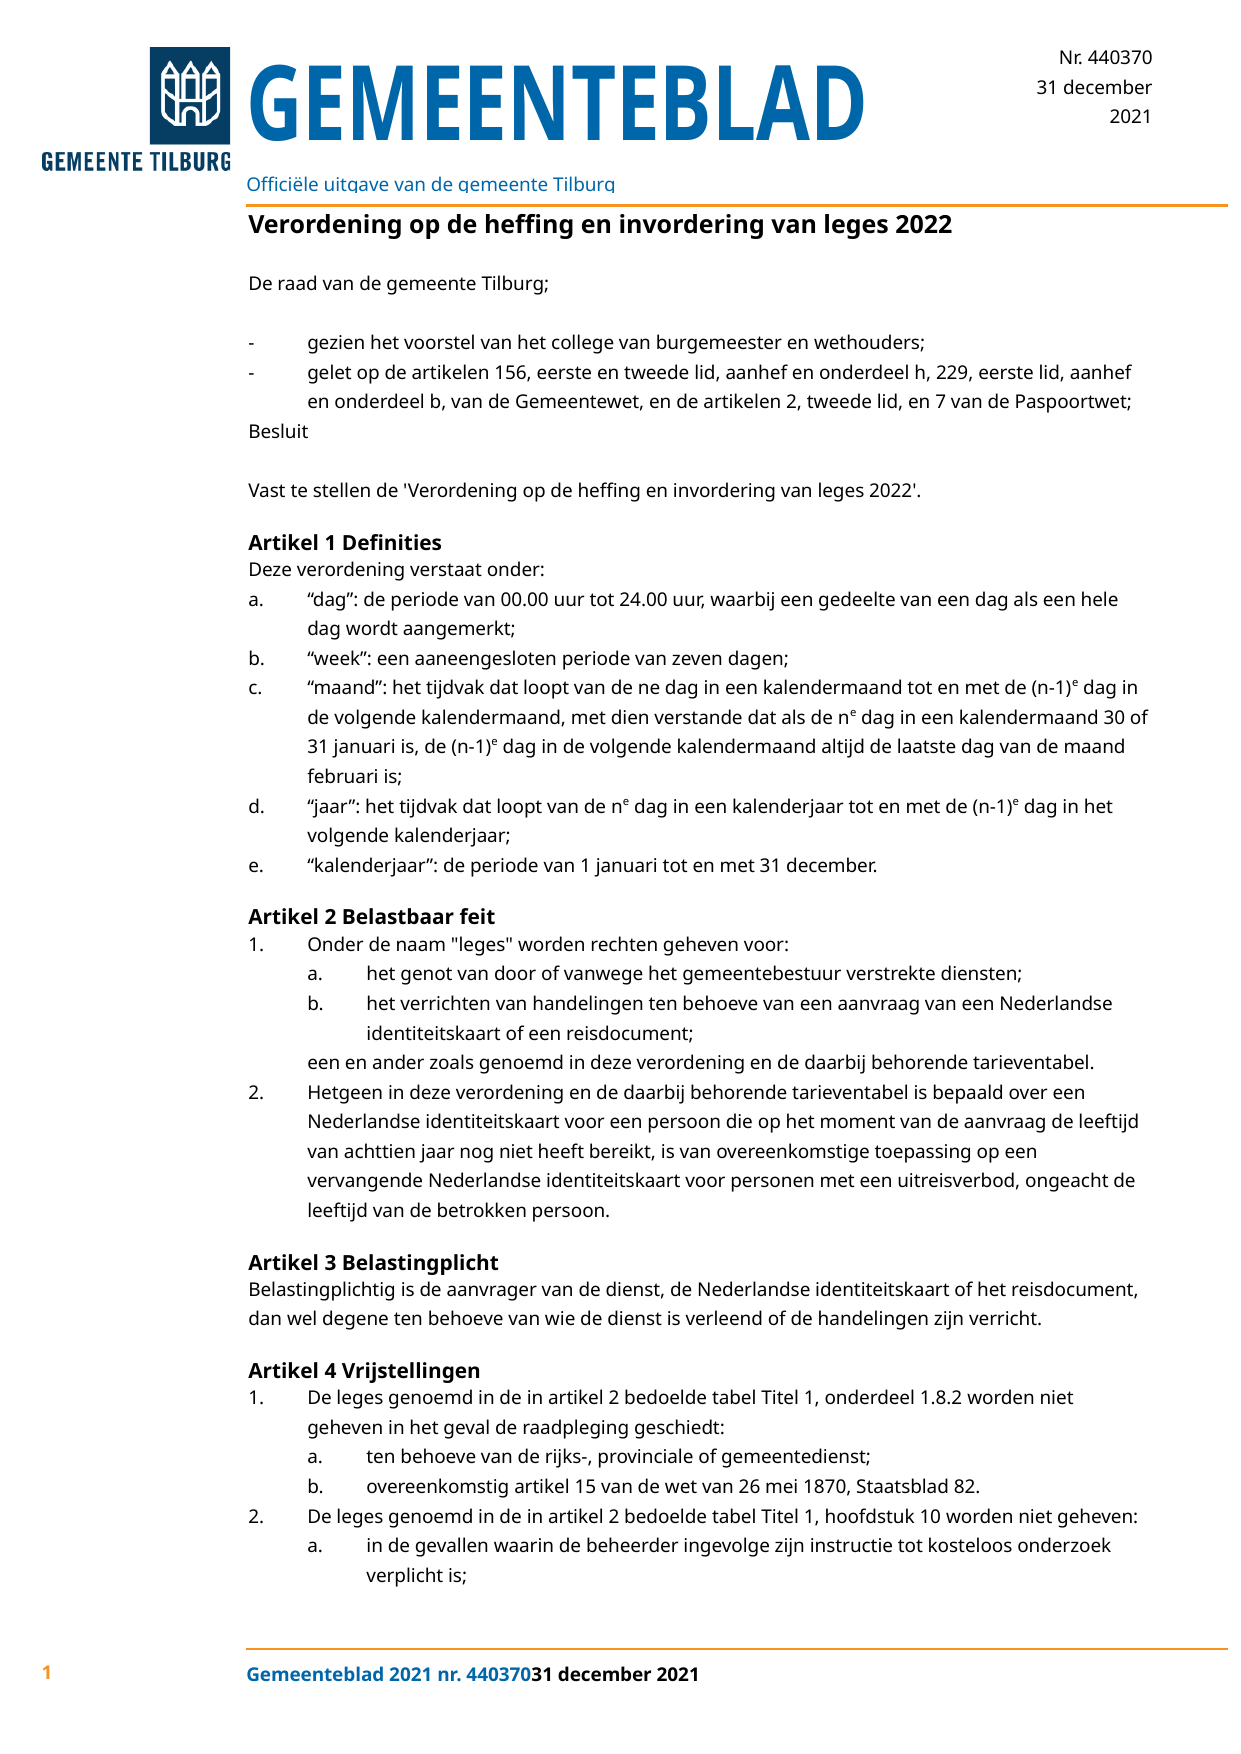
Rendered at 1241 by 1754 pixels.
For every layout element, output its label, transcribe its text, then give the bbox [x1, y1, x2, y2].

picture [41, 47, 231, 172]
text Belastingplichtig is de aanvrager van de dienst, de Nederlandse identiteitskaart of het reisdocument, dan wel degene ten behoeve van wie de dienst is verleend of de handelingen zijn verricht. [248, 1276, 1152, 1331]
list overeenkomstig artikel 15 van de wet van 26 mei 1870, Staatsblad 82. [307, 1473, 1152, 1499]
list De leges genoemd in de in artikel 2 bedoelde tabel Titel 1, onderdeel 1.8.2 worden niet geheven in het geval de raadpleging geschiedt: [248, 1384, 1152, 1440]
text Verordening op de heffing en invordering van leges 2022 [248, 207, 1152, 241]
list gezien het voorstel van het college van burgemeester en wethouders; [248, 329, 1152, 355]
list Hetgeen in deze verordening en de daarbij behorende tarieventabel is bepaald over een Nederlandse identiteitskaart voor een persoon die op het moment van de aanvraag de leeftijd van achttien jaar nog niet heeft bereikt, is van overeenkomstige toepassing op een vervangende Nederlandse identiteitskaart voor personen met een uitreisverbod, ongeacht de leeftijd van de betrokken persoon. [248, 1079, 1152, 1223]
list het genot van door of vanwege het gemeentebestuur verstrekte diensten; [307, 961, 1152, 986]
text Vast te stellen de 'Verordening op de heffing en invordering van leges 2022'. [248, 477, 1152, 503]
text Besluit [248, 418, 1152, 444]
text De raad van de gemeente Tilburg; [248, 270, 1152, 296]
list “week”: een aaneengesloten periode van zeven dagen; [248, 645, 1152, 671]
list een en ander zoals genoemd in deze verordening en de daarbij behorende tarieventabel. [248, 1049, 1152, 1075]
list “dag”: de periode van 00.00 uur tot 24.00 uur, waarbij een gedeelte van een dag als een hele dag wordt aangemerkt; [248, 586, 1152, 641]
list “kalenderjaar”: de periode van 1 januari tot en met 31 december. [248, 852, 1152, 878]
list het verrichten van handelingen ten behoeve van een aanvraag van een Nederlandse identiteitskaart of een reisdocument; [307, 990, 1152, 1045]
text Artikel 3 Belastingplicht [248, 1248, 1152, 1276]
text Artikel 2 Belastbaar feit [248, 902, 1152, 931]
list ten behoeve van de rijks-, provinciale of gemeentedienst; [307, 1444, 1152, 1469]
list gelet op de artikelen 156, eerste en tweede lid, aanhef en onderdeel h, 229, eerste lid, aanhef en onderdeel b, van de Gemeentewet, en de artikelen 2, tweede lid, en 7 van de Paspoortwet; [248, 359, 1152, 414]
list “maand”: het tijdvak dat loopt van de ne dag in een kalendermaand tot en met de (n-1)e dag in de volgende kalendermaand, met dien verstande dat als de ne dag in een kalendermaand 30 of 31 januari is, de (n-1)e dag in de volgende kalendermaand altijd de laatste dag van de maand februari is; [248, 674, 1152, 789]
list in de gevallen waarin de beheerder ingevolge zijn instructie tot kosteloos onderzoek verplicht is; [307, 1532, 1152, 1588]
text Artikel 4 Vrijstellingen [248, 1356, 1152, 1384]
list “jaar”: het tijdvak dat loopt van de ne dag in een kalenderjaar tot en met de (n-1)e dag in het volgende kalenderjaar; [248, 793, 1152, 848]
list De leges genoemd in de in artikel 2 bedoelde tabel Titel 1, hoofdstuk 10 worden niet geheven: [248, 1503, 1152, 1528]
text Artikel 1 Definities [248, 528, 1152, 556]
list Onder de naam "leges" worden rechten geheven voor: [248, 931, 1152, 957]
text Deze verordening verstaat onder: [248, 556, 1152, 582]
